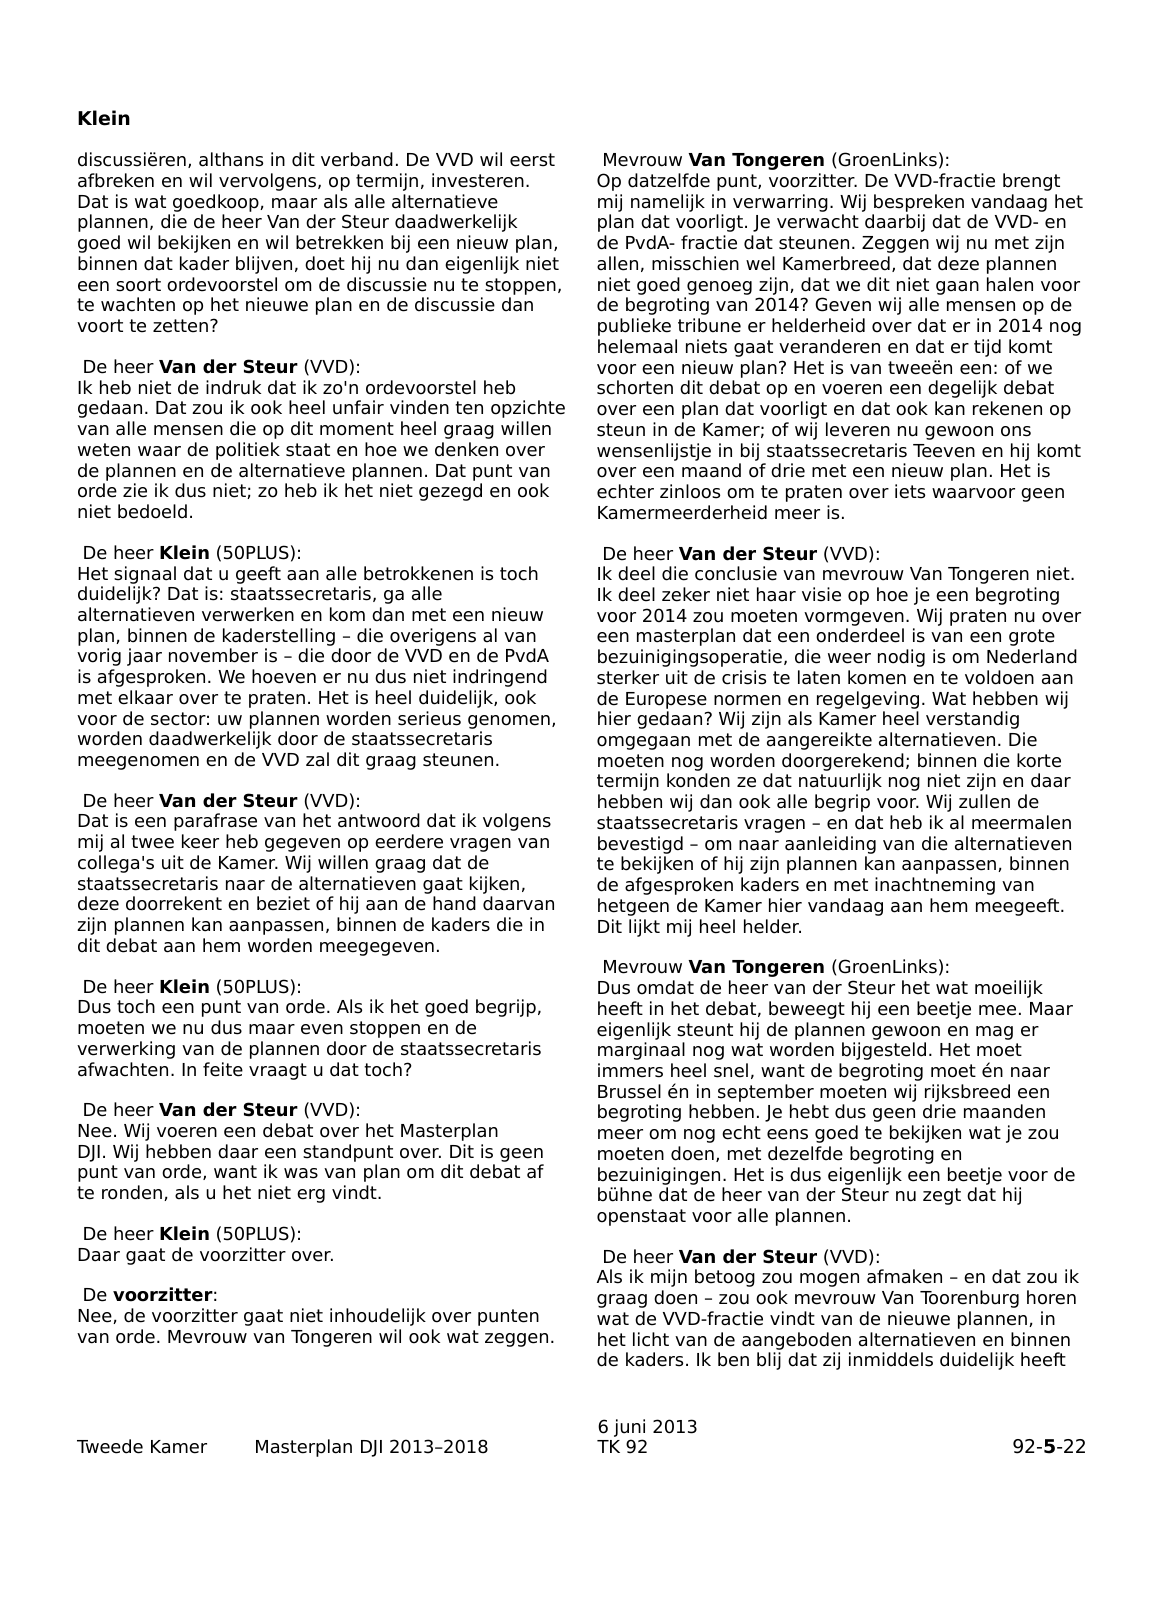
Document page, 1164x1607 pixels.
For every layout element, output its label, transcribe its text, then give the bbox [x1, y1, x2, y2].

text Dus omdat de heer van der Steur het wat moeilijk heeft in het debat, beweegt hij een beetje mee. Maar eigenlijk steunt hij de plannen gewoon en mag er marginaal nog wat worden bijgesteld. Het moet immers heel snel, want de begroting moet én naar Brussel én in september moeten wij rijksbreed een begroting hebben. Je hebt dus geen drie maanden meer om nog echt eens goed te bekijken wat je zou moeten doen, met dezelfde begroting en bezuinigingen. Het is dus eigenlijk een beetje voor de bühne dat de heer van der Steur nu zegt dat hij openstaat voor alle plannen. [596, 978, 1087, 1227]
text De voorzitter: [77, 1285, 567, 1306]
text De heer Van der Steur (VVD): [596, 1247, 1087, 1267]
text Mevrouw Van Tongeren (GroenLinks): [596, 150, 1087, 171]
text Op datzelfde punt, voorzitter. De VVD-fractie brengt mij namelijk in verwarring. Wij bespreken vandaag het plan dat voorligt. Je verwacht daarbij dat de VVD- en de PvdA- fractie dat steunen. Zeggen wij nu met zijn allen, misschien wel Kamerbreed, dat deze plannen niet goed genoeg zijn, dat we dit niet gaan halen voor de begroting van 2014? Geven wij alle mensen op de publieke tribune er helderheid over dat er in 2014 nog helemaal niets gaat veranderen en dat er tijd komt voor een nieuw plan? Het is van tweeën een: of we schorten dit debat op en voeren een degelijk debat over een plan dat voorligt en dat ook kan rekenen op steun in de Kamer; of wij leveren nu gewoon ons wensenlijstje in bij staatssecretaris Teeven en hij komt over een maand of drie met een nieuw plan. Het is echter zinloos om te praten over iets waarvoor geen Kamermeerderheid meer is. [596, 171, 1087, 523]
text Ik heb niet de indruk dat ik zo'n ordevoorstel heb gedaan. Dat zou ik ook heel unfair vinden ten opzichte van alle mensen die op dit moment heel graag willen weten waar de politiek staat en hoe we denken over de plannen en de alternatieve plannen. Dat punt van orde zie ik dus niet; zo heb ik het niet gezegd en ook niet bedoeld. [77, 377, 567, 523]
text De heer Klein (50PLUS): [77, 1224, 567, 1244]
text De heer Klein (50PLUS): [77, 976, 567, 997]
text Daar gaat de voorzitter over. [77, 1244, 567, 1265]
text De heer Van der Steur (VVD): [77, 791, 567, 811]
text De heer Van der Steur (VVD): [77, 1100, 567, 1121]
text De heer Van der Steur (VVD): [77, 357, 567, 377]
text Ik deel die conclusie van mevrouw Van Tongeren niet. Ik deel zeker niet haar visie op hoe je een begroting voor 2014 zou moeten vormgeven. Wij praten nu over een masterplan dat een onderdeel is van een grote bezuinigingsoperatie, die weer nodig is om Nederland sterker uit de crisis te laten komen en te voldoen aan de Europese normen en regelgeving. Wat hebben wij hier gedaan? Wij zijn als Kamer heel verstandig omgegaan met de aangereikte alternatieven. Die moeten nog worden doorgerekend; binnen die korte termijn konden ze dat natuurlijk nog niet zijn en daar hebben wij dan ook alle begrip voor. Wij zullen de staatssecretaris vragen – en dat heb ik al meermalen bevestigd – om naar aanleiding van die alternatieven te bekijken of hij zijn plannen kan aanpassen, binnen de afgesproken kaders en met inachtneming van hetgeen de Kamer hier vandaag aan hem meegeeft. Dit lijkt mij heel helder. [596, 564, 1087, 937]
text Als ik mijn betoog zou mogen afmaken – en dat zou ik graag doen – zou ook mevrouw Van Toorenburg horen wat de VVD-fractie vindt van de nieuwe plannen, in het licht van de aangeboden alternatieven en binnen de kaders. Ik ben blij dat zij inmiddels duidelijk heeft [596, 1267, 1087, 1371]
text De heer Van der Steur (VVD): [596, 543, 1087, 564]
text Het signaal dat u geeft aan alle betrokkenen is toch duidelijk? Dat is: staatssecretaris, ga alle alternatieven verwerken en kom dan met een nieuw plan, binnen de kaderstelling – die overigens al van vorig jaar november is – die door de VVD en de PvdA is afgesproken. We hoeven er nu dus niet indringend met elkaar over te praten. Het is heel duidelijk, ook voor de sector: uw plannen worden serieus genomen, worden daadwerkelijk door de staatssecretaris meegenomen en de VVD zal dit graag steunen. [77, 563, 567, 771]
text Nee. Wij voeren een debat over het Masterplan DJI. Wij hebben daar een standpunt over. Dit is geen punt van orde, want ik was van plan om dit debat af te ronden, als u het niet erg vindt. [77, 1121, 567, 1204]
text discussiëren, althans in dit verband. De VVD wil eerst afbreken en wil vervolgens, op termijn, investeren. Dat is wat goedkoop, maar als alle alternatieve plannen, die de heer Van der Steur daadwerkelijk goed wil bekijken en wil betrekken bij een nieuw plan, binnen dat kader blijven, doet hij nu dan eigenlijk niet een soort ordevoorstel om de discussie nu te stoppen, te wachten op het nieuwe plan en de discussie dan voort te zetten? [77, 150, 567, 337]
text Nee, de voorzitter gaat niet inhoudelijk over punten van orde. Mevrouw van Tongeren wil ook wat zeggen. [77, 1306, 567, 1347]
text Dat is een parafrase van het antwoord dat ik volgens mij al twee keer heb gegeven op eerdere vragen van collega's uit de Kamer. Wij willen graag dat de staatssecretaris naar de alternatieven gaat kijken, deze doorrekent en beziet of hij aan de hand daarvan zijn plannen kan aanpassen, binnen de kaders die in dit debat aan hem worden meegegeven. [77, 811, 567, 956]
text De heer Klein (50PLUS): [77, 543, 567, 563]
text Mevrouw Van Tongeren (GroenLinks): [596, 957, 1087, 978]
text Dus toch een punt van orde. Als ik het goed begrijp, moeten we nu dus maar even stoppen en de verwerking van de plannen door de staatssecretaris afwachten. In feite vraagt u dat toch? [77, 997, 567, 1080]
